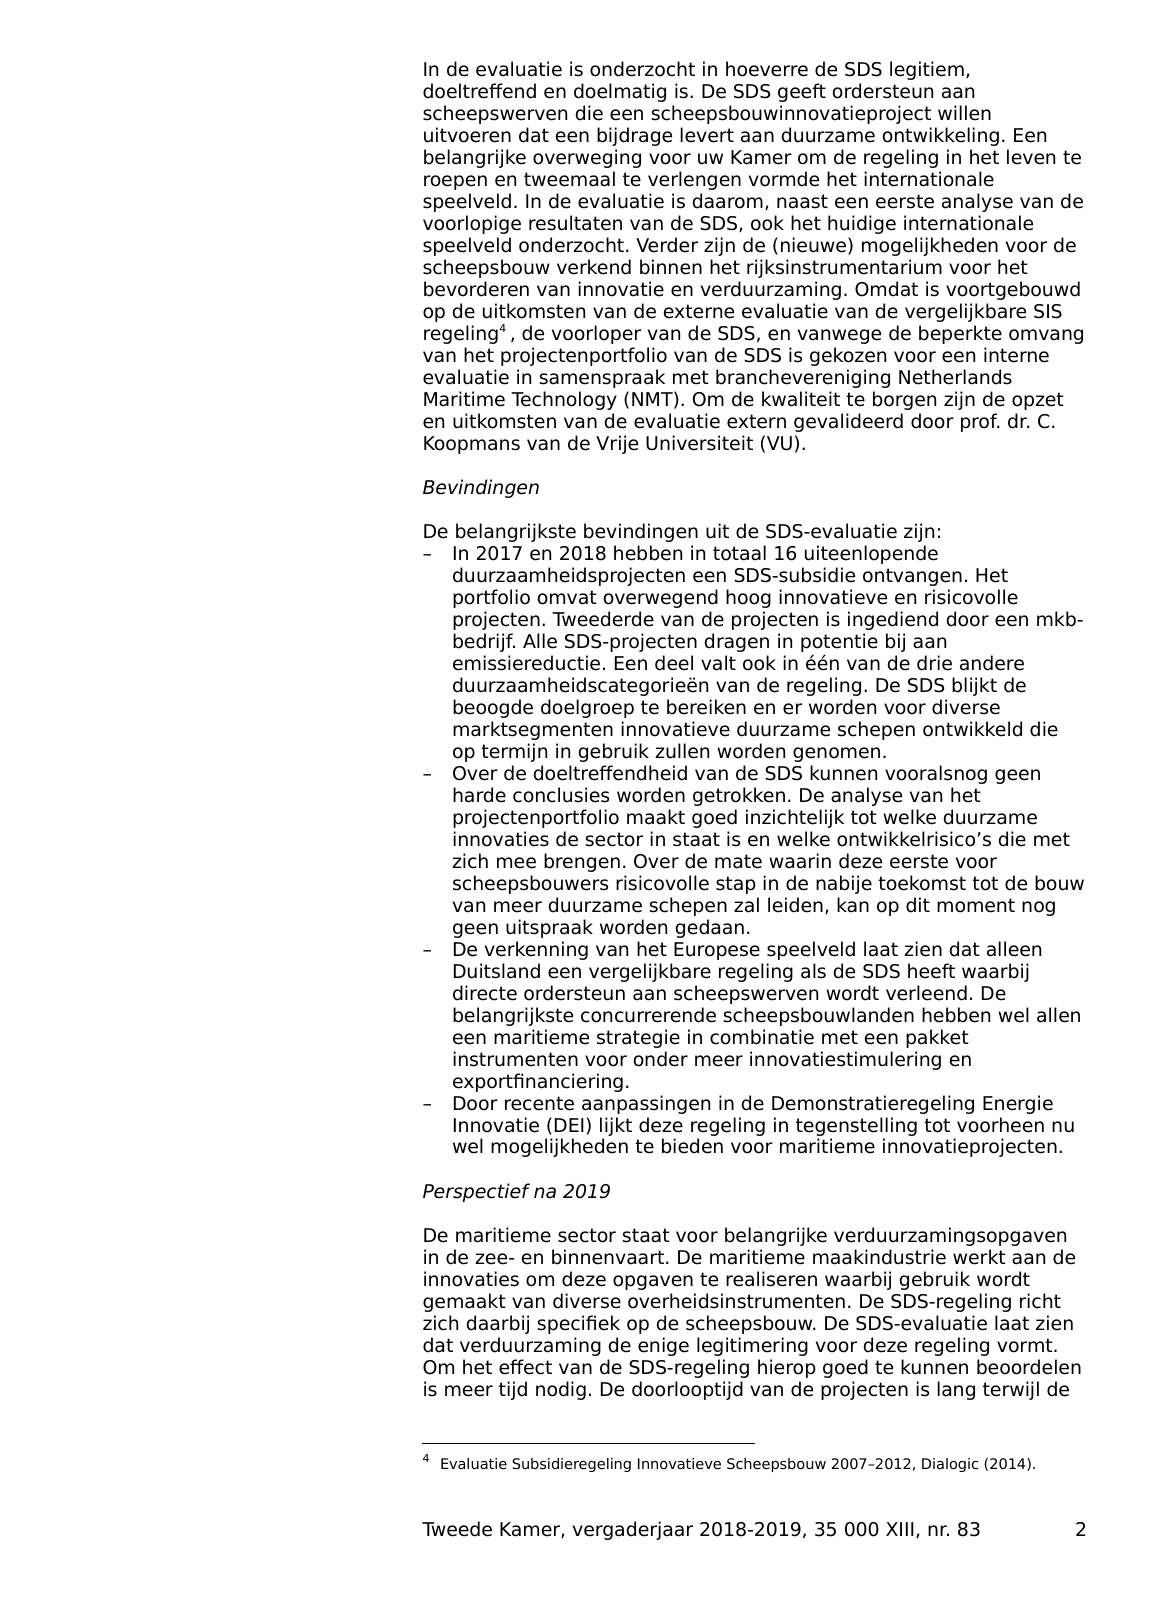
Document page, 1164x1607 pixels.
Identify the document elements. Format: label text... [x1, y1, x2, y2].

text De belangrijkste bevindingen uit de SDS-evaluatie zijn: [422, 521, 1087, 543]
subtitle Perspectief na 2019 [422, 1181, 1087, 1203]
text De maritieme sector staat voor belangrijke verduurzamingsopgaven in de zee- en binnenvaart. De maritieme maakindustrie werkt aan de innovaties om deze opgaven te realiseren waarbij gebruik wordt gemaakt van diverse overheidsinstrumenten. De SDS-regeling richt zich daarbij specifiek op de scheepsbouw. De SDS-evaluatie laat zien dat verduurzaming de enige legitimering voor deze regeling vormt. Om het effect van de SDS-regeling hierop goed te kunnen beoordelen is meer tijd nodig. De doorlooptijd van de projecten is lang terwijl de [422, 1225, 1087, 1401]
text In de evaluatie is onderzocht in hoeverre de SDS legitiem, doeltreffend en doelmatig is. De SDS geeft ordersteun aan scheepswerven die een scheepsbouwinnovatieproject willen uitvoeren dat een bijdrage levert aan duurzame ontwikkeling. Een belangrijke overweging voor uw Kamer om de regeling in het leven te roepen en tweemaal te verlengen vormde het internationale speelveld. In de evaluatie is daarom, naast een eerste analyse van de voorlopige resultaten van de SDS, ook het huidige internationale speelveld onderzocht. Verder zijn de (nieuwe) mogelijkheden voor de scheepsbouw verkend binnen het rijksinstrumentarium voor het bevorderen van innovatie en verduurzaming. Omdat is voortgebouwd op de uitkomsten van de externe evaluatie van de vergelijkbare SIS regeling, de voorloper van de SDS, en vanwege de beperkte omvang van het projectenportfolio van de SDS is gekozen voor een interne evaluatie in samenspraak met branchevereniging Netherlands Maritime Technology (NMT). Om de kwaliteit te borgen zijn de opzet en uitkomsten van de evaluatie extern gevalideerd door prof. dr. C. Koopmans van de Vrije Universiteit (VU). [422, 59, 1087, 455]
text Evaluatie Subsidieregeling Innovatieve Scheepsbouw 2007–2012, Dialogic (2014). [422, 1452, 1087, 1474]
subtitle Bevindingen [422, 477, 1087, 499]
text – De verkenning van het Europese speelveld laat zien dat alleen Duitsland een vergelijkbare regeling als de SDS heeft waarbij directe ordersteun aan scheepswerven wordt verleend. De belangrijkste concurrerende scheepsbouwlanden hebben wel allen een maritieme strategie in combinatie met een pakket instrumenten voor onder meer innovatiestimulering en exportfinanciering. [422, 939, 1087, 1092]
text – Door recente aanpassingen in de Demonstratieregeling Energie Innovatie (DEI) lijkt deze regeling in tegenstelling tot voorheen nu wel mogelijkheden te bieden voor maritieme innovatieprojecten. [422, 1092, 1087, 1158]
text – In 2017 en 2018 hebben in totaal 16 uiteenlopende duurzaamheidsprojecten een SDS-subsidie ontvangen. Het portfolio omvat overwegend hoog innovatieve en risicovolle projecten. Tweederde van de projecten is ingediend door een mkb-bedrijf. Alle SDS-projecten dragen in potentie bij aan emissiereductie. Een deel valt ook in één van de drie andere duurzaamheidscategorieën van de regeling. De SDS blijkt de beoogde doelgroep te bereiken en er worden voor diverse marktsegmenten innovatieve duurzame schepen ontwikkeld die op termijn in gebruik zullen worden genomen. [422, 543, 1087, 763]
text – Over de doeltreffendheid van de SDS kunnen vooralsnog geen harde conclusies worden getrokken. De analyse van het projectenportfolio maakt goed inzichtelijk tot welke duurzame innovaties de sector in staat is en welke ontwikkelrisico’s die met zich mee brengen. Over de mate waarin deze eerste voor scheepsbouwers risicovolle stap in de nabije toekomst tot de bouw van meer duurzame schepen zal leiden, kan op dit moment nog geen uitspraak worden gedaan. [422, 763, 1087, 939]
